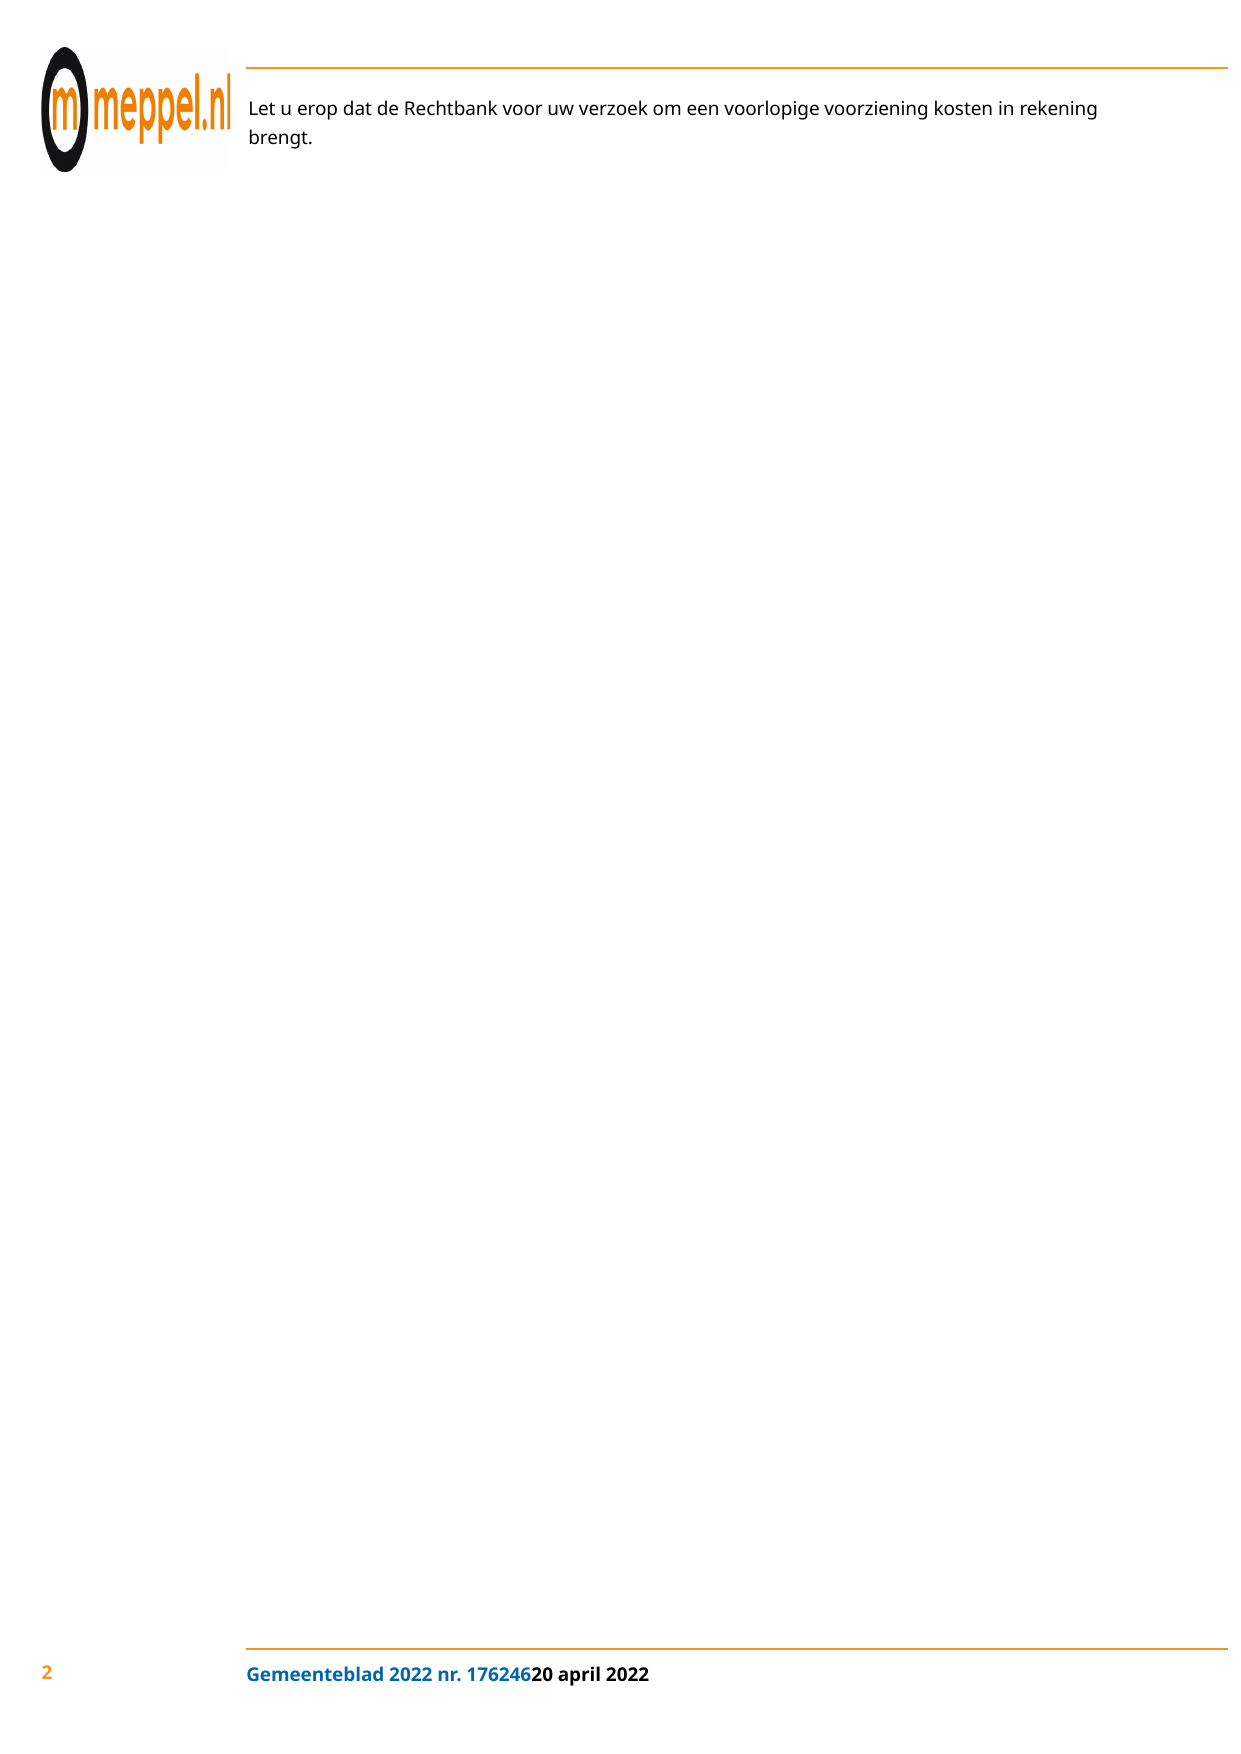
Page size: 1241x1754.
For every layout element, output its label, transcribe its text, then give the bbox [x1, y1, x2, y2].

picture [41, 47, 231, 172]
text Let u erop dat de Rechtbank voor uw verzoek om een voorlopige voorziening kosten in rekening brengt. [248, 95, 1152, 150]
